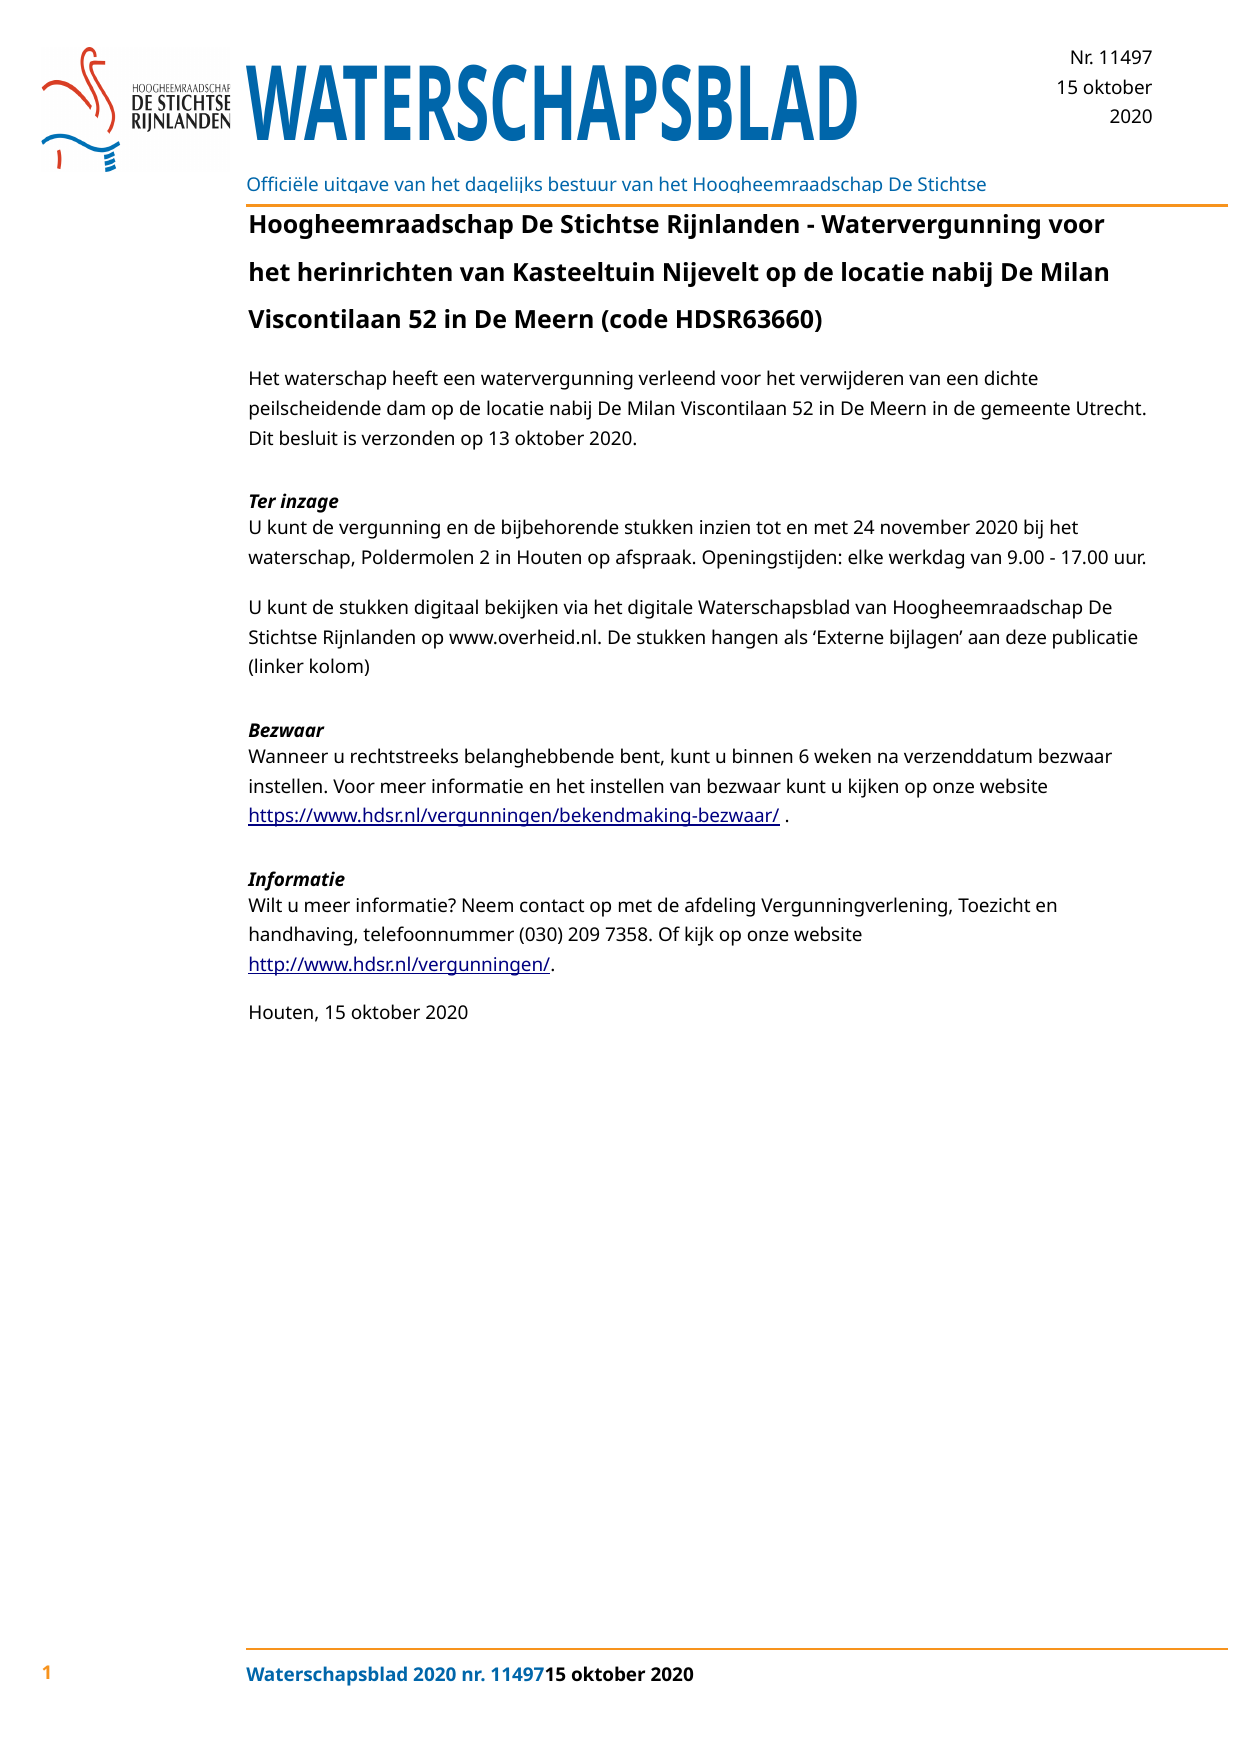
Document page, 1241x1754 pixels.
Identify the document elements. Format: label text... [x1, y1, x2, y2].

text Wanneer u rechtstreeks belanghebbende bent, kunt u binnen 6 weken na verzenddatum bezwaar instellen. Voor meer informatie en het instellen van bezwaar kunt u kijken op onze website https://www.hdsr.nl/vergunningen/bekendmaking-bezwaar/ . [248, 743, 1152, 828]
text U kunt de vergunning en de bijbehorende stukken inzien tot en met 24 november 2020 bij het waterschap, Poldermolen 2 in Houten op afspraak. Openingstijden: elke werkdag van 9.00 - 17.00 uur. [248, 514, 1152, 570]
text Ter inzage [248, 489, 1152, 514]
text Bezwaar [248, 717, 1152, 743]
text Houten, 15 oktober 2020 [248, 999, 1152, 1025]
text U kunt de stukken digitaal bekijken via het digitale Waterschapsblad van Hoogheemraadschap De Stichtse Rijnlanden op www.overheid.nl. De stukken hangen als ‘Externe bijlagen’ aan deze publicatie (linker kolom) [248, 594, 1152, 679]
picture [41, 47, 231, 172]
text Het waterschap heeft een watervergunning verleend voor het verwijderen van een dichte peilscheidende dam op de locatie nabij De Milan Viscontilaan 52 in De Meern in de gemeente Utrecht. Dit besluit is verzonden op 13 oktober 2020. [248, 366, 1152, 450]
text Informatie [248, 866, 1152, 892]
text Wilt u meer informatie? Neem contact op met de afdeling Vergunningverlening, Toezicht en handhaving, telefoonnummer (030) 209 7358. Of kijk op onze website http://www.hdsr.nl/vergunningen/. [248, 892, 1152, 977]
text Hoogheemraadschap De Stichtse Rijnlanden - Watervergunning voor het herinrichten van Kasteeltuin Nijevelt op de locatie nabij De Milan Viscontilaan 52 in De Meern (code HDSR63660) [248, 207, 1152, 336]
